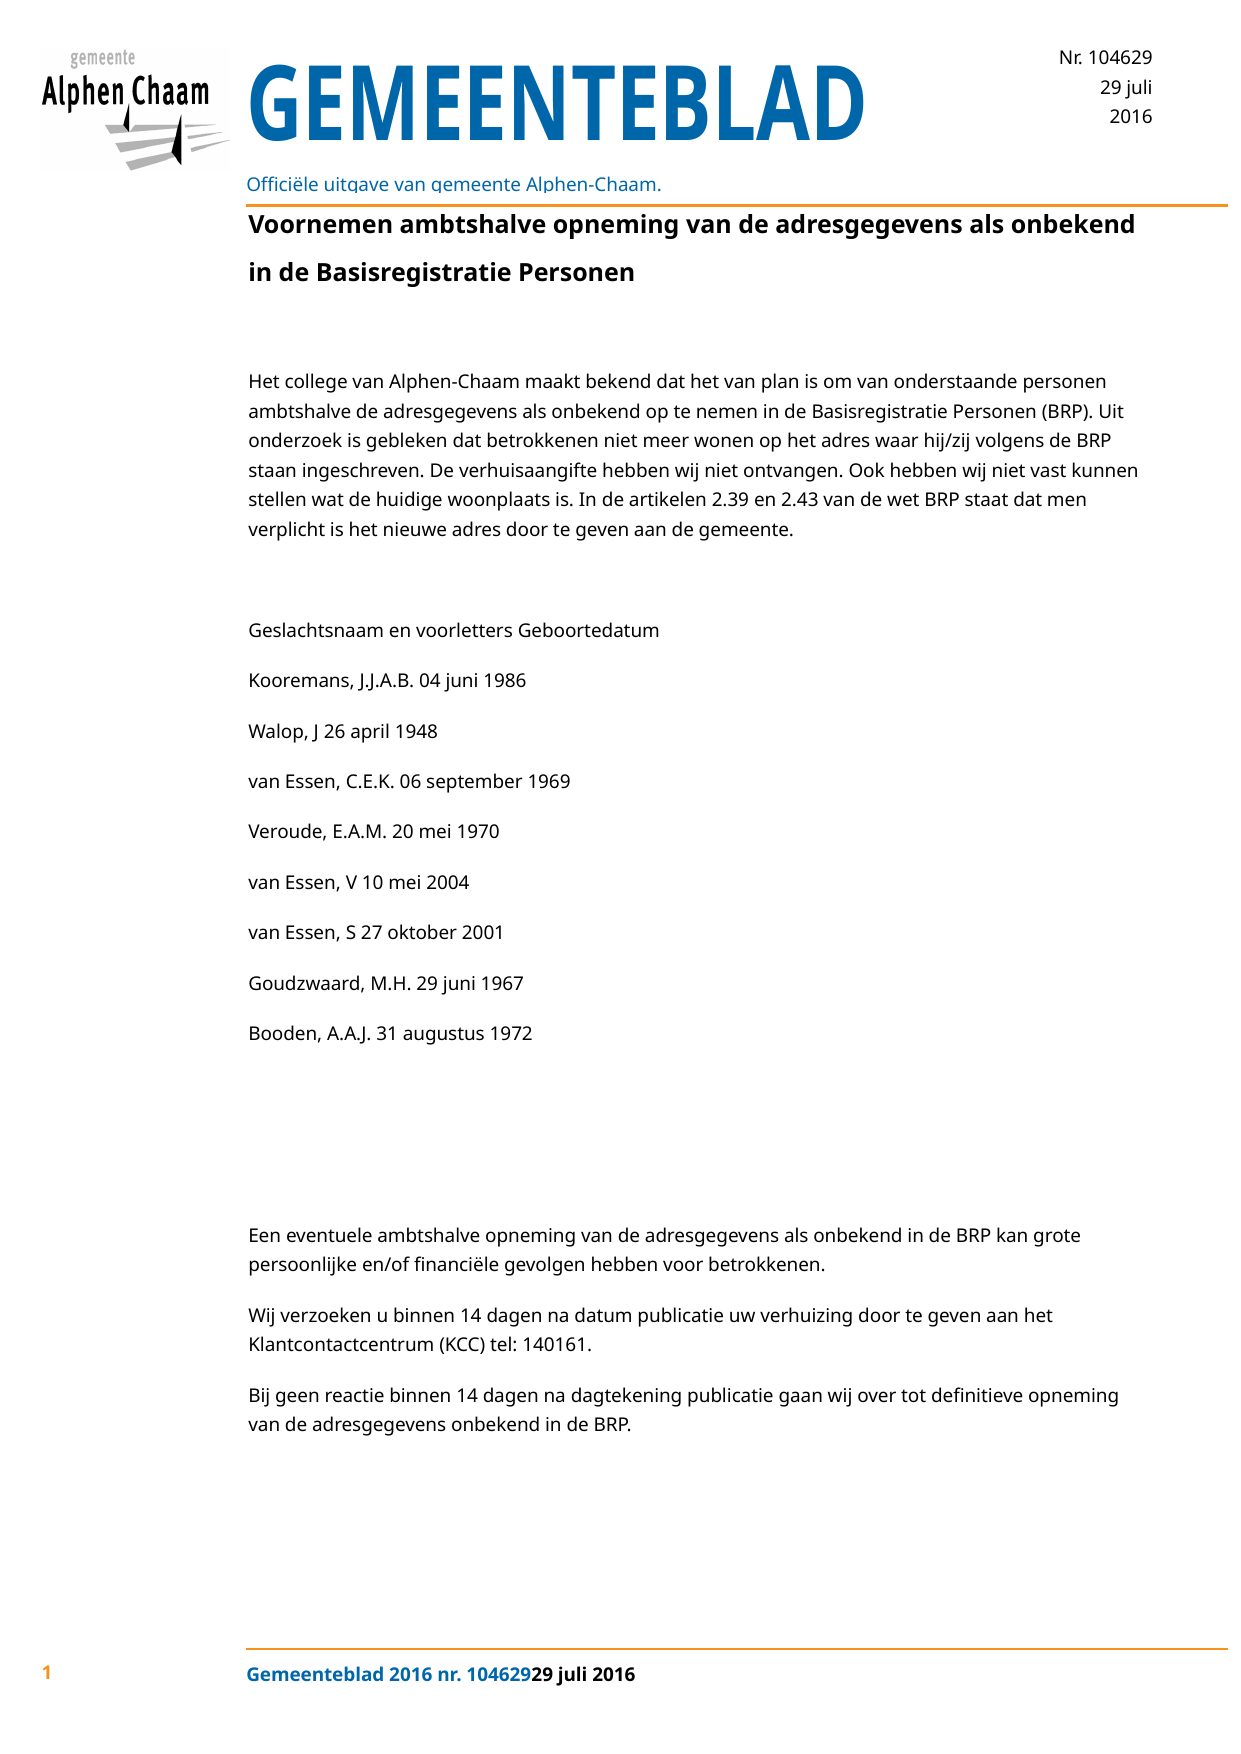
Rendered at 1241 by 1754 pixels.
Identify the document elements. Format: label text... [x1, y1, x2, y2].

text van Essen, S 27 oktober 2001 [248, 919, 1152, 945]
text Een eventuele ambtshalve opneming van de adresgegevens als onbekend in de BRP kan grote persoonlijke en/of financiële gevolgen hebben voor betrokkenen. [248, 1222, 1152, 1277]
text Wij verzoeken u binnen 14 dagen na datum publicatie uw verhuizing door te geven aan het Klantcontactcentrum (KCC) tel: 140161. [248, 1302, 1152, 1357]
text Walop, J 26 april 1948 [248, 718, 1152, 744]
picture [41, 47, 231, 172]
text Goudzwaard, M.H. 29 juni 1967 [248, 970, 1152, 996]
text van Essen, V 10 mei 2004 [248, 869, 1152, 895]
text Veroude, E.A.M. 20 mei 1970 [248, 819, 1152, 844]
text Het college van Alphen-Chaam maakt bekend dat het van plan is om van onderstaande personen ambtshalve de adresgegevens als onbekend op te nemen in de Basisregistratie Personen (BRP). Uit onderzoek is gebleken dat betrokkenen niet meer wonen op het adres waar hij/zij volgens de BRP staan ingeschreven. De verhuisaangifte hebben wij niet ontvangen. Ook hebben wij niet vast kunnen stellen wat de huidige woonplaats is. In de artikelen 2.39 en 2.43 van de wet BRP staat dat men verplicht is het nieuwe adres door te geven aan de gemeente. [248, 368, 1152, 542]
text Bij geen reactie binnen 14 dagen na dagtekening publicatie gaan wij over tot definitieve opneming van de adresgegevens onbekend in de BRP. [248, 1382, 1152, 1437]
text Booden, A.A.J. 31 augustus 1972 [248, 1020, 1152, 1046]
text van Essen, C.E.K. 06 september 1969 [248, 768, 1152, 794]
text Kooremans, J.J.A.B. 04 juni 1986 [248, 667, 1152, 693]
text Voornemen ambtshalve opneming van de adresgegevens als onbekend in de Basisregistratie Personen [248, 207, 1152, 288]
text Geslachtsnaam en voorletters Geboortedatum [248, 617, 1152, 643]
